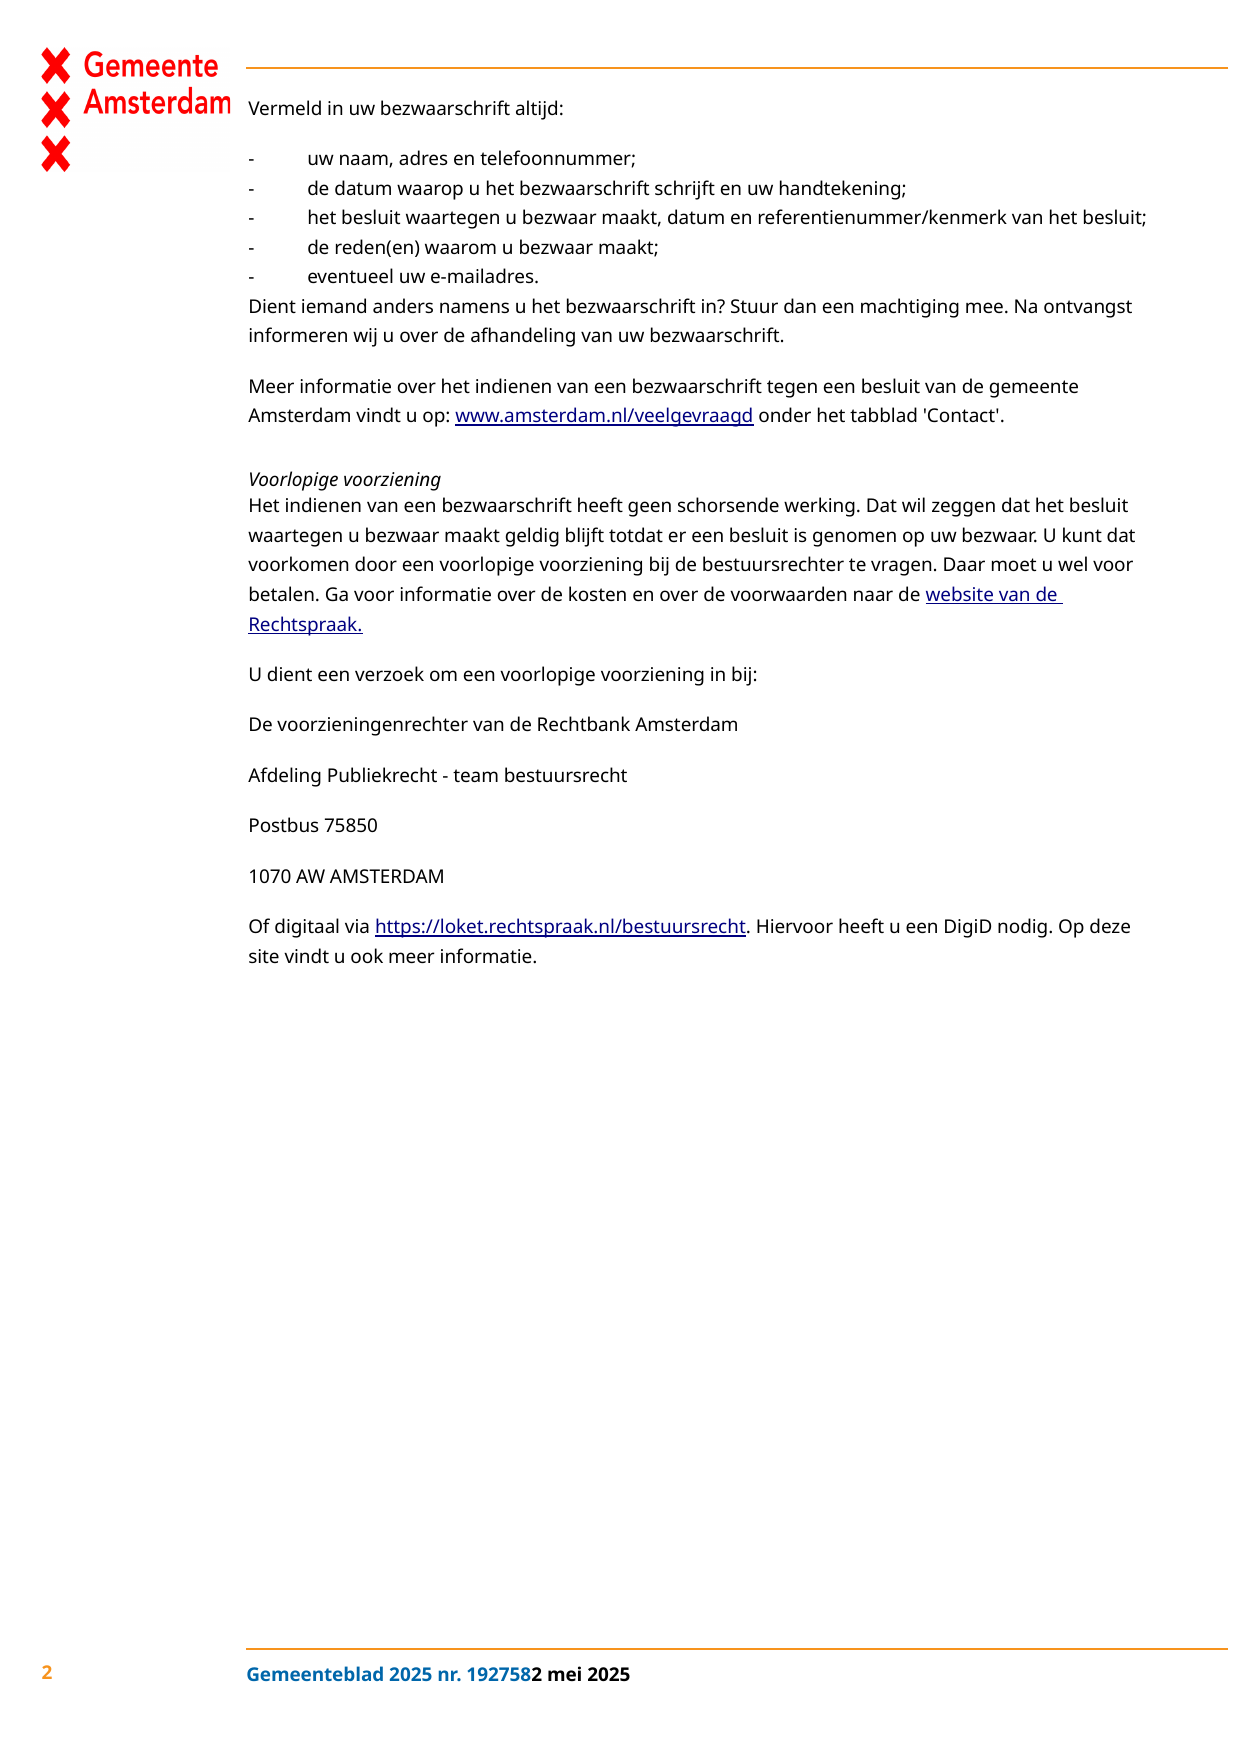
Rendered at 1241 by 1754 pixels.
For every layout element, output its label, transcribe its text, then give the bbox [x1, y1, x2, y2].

list eventueel uw e-mailadres. [248, 263, 1152, 289]
text Voorlopige voorziening [248, 467, 1152, 492]
text Of digitaal via https://loket.rechtspraak.nl/bestuursrecht. Hiervoor heeft u een DigiD nodig. Op deze site vindt u ook meer informatie. [248, 913, 1152, 968]
list de reden(en) waarom u bezwaar maakt; [248, 234, 1152, 260]
list de datum waarop u het bezwaarschrift schrijft en uw handtekening; [248, 175, 1152, 201]
text Afdeling Publiekrecht - team bestuursrecht [248, 762, 1152, 788]
text U dient een verzoek om een voorlopige voorziening in bij: [248, 661, 1152, 687]
text Het indienen van een bezwaarschrift heeft geen schorsende werking. Dat wil zeggen dat het besluit waartegen u bezwaar maakt geldig blijft totdat er een besluit is genomen op uw bezwaar. U kunt dat voorkomen door een voorlopige voorziening bij de bestuursrechter te vragen. Daar moet u wel voor betalen. Ga voor informatie over de kosten en over de voorwaarden naar de website van de Rechtspraak. [248, 492, 1152, 636]
text 1070 AW AMSTERDAM [248, 863, 1152, 888]
text Postbus 75850 [248, 812, 1152, 838]
text De voorzieningenrechter van de Rechtbank Amsterdam [248, 712, 1152, 737]
text Meer informatie over het indienen van een bezwaarschrift tegen een besluit van de gemeente Amsterdam vindt u op: www.amsterdam.nl/veelgevraagd onder het tabblad 'Contact'. [248, 373, 1152, 428]
list uw naam, adres en telefoonnummer; [248, 145, 1152, 171]
picture [41, 47, 231, 172]
text Vermeld in uw bezwaarschrift altijd: [248, 95, 1152, 121]
list het besluit waartegen u bezwaar maakt, datum en referentienummer/kenmerk van het besluit; [248, 204, 1152, 230]
text Dient iemand anders namens u het bezwaarschrift in? Stuur dan een machtiging mee. Na ontvangst informeren wij u over de afhandeling van uw bezwaarschrift. [248, 293, 1152, 348]
